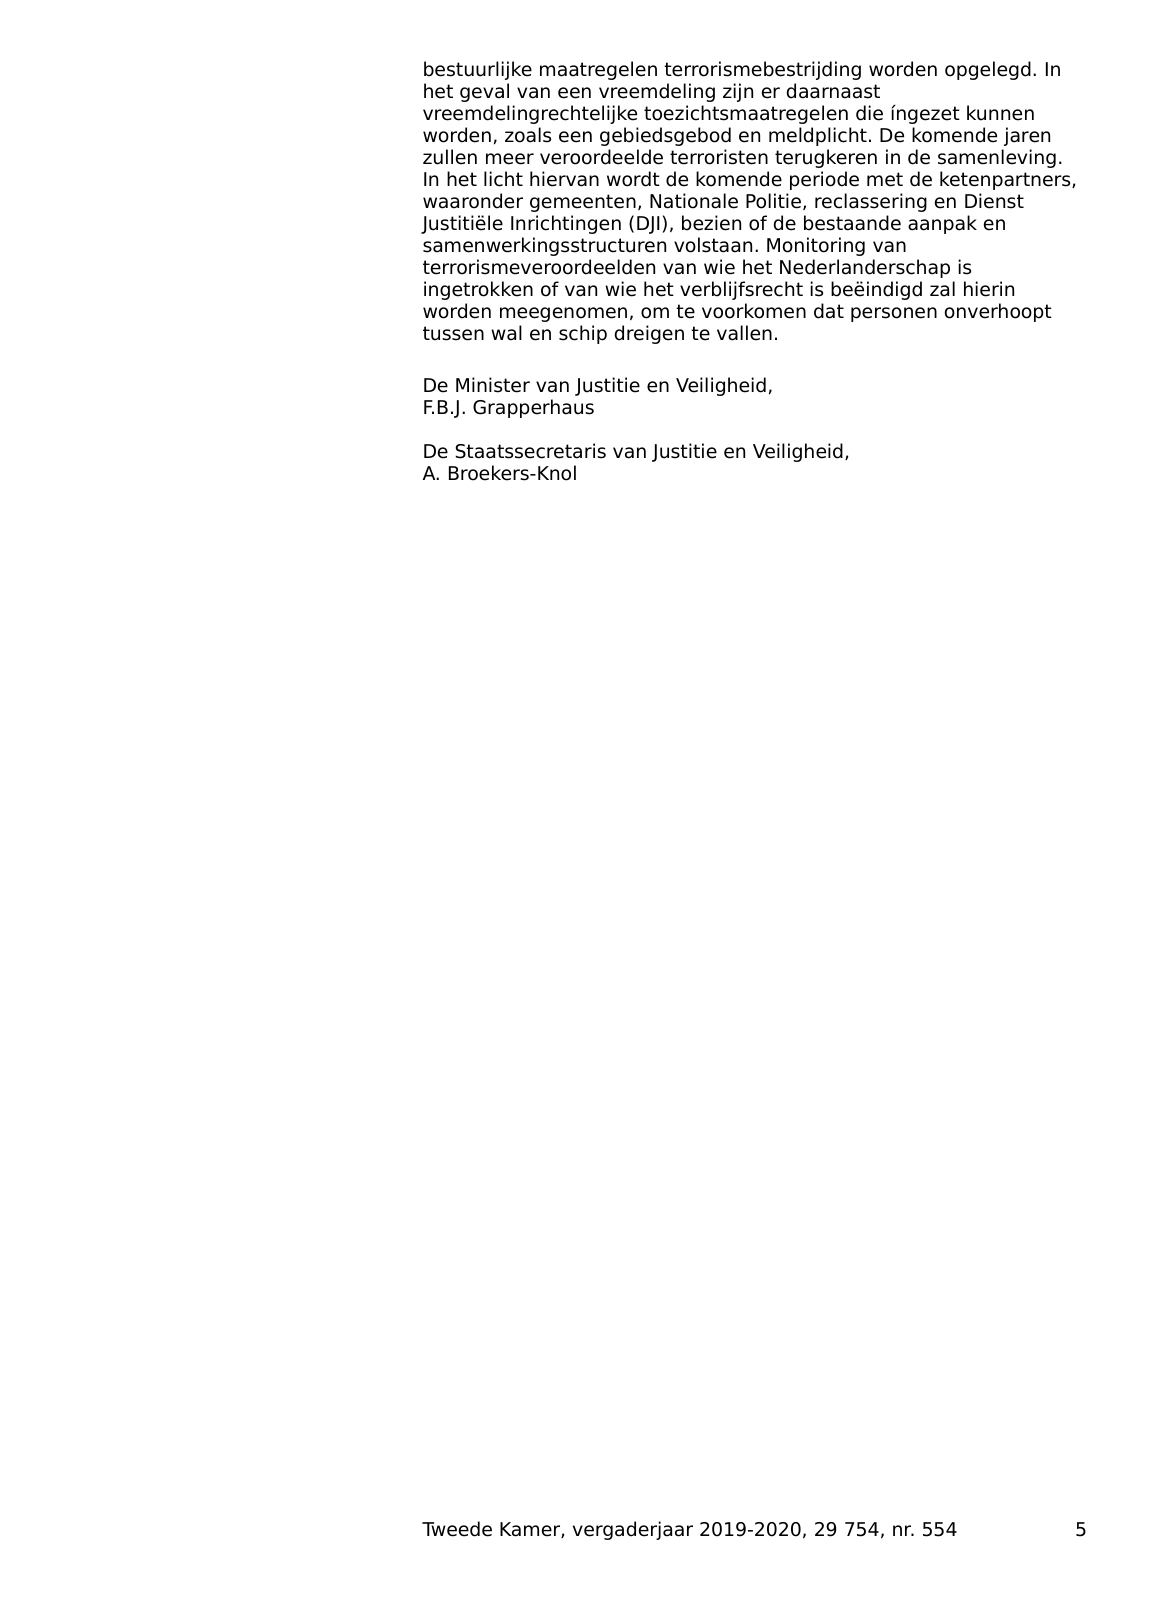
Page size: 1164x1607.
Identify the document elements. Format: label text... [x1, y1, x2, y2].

text De Staatssecretaris van Justitie en Veiligheid, A. Broekers-Knol [422, 441, 1087, 485]
text De Minister van Justitie en Veiligheid, F.B.J. Grapperhaus [422, 375, 1087, 419]
text bestuurlijke maatregelen terrorismebestrijding worden opgelegd. In het geval van een vreemdeling zijn er daarnaast vreemdelingrechtelijke toezichtsmaatregelen die íngezet kunnen worden, zoals een gebiedsgebod en meldplicht. De komende jaren zullen meer veroordeelde terroristen terugkeren in de samenleving. In het licht hiervan wordt de komende periode met de ketenpartners, waaronder gemeenten, Nationale Politie, reclassering en Dienst Justitiële Inrichtingen (DJI), bezien of de bestaande aanpak en samenwerkingsstructuren volstaan. Monitoring van terrorismeveroordeelden van wie het Nederlanderschap is ingetrokken of van wie het verblijfsrecht is beëindigd zal hierin worden meegenomen, om te voorkomen dat personen onverhoopt tussen wal en schip dreigen te vallen. [422, 59, 1087, 345]
